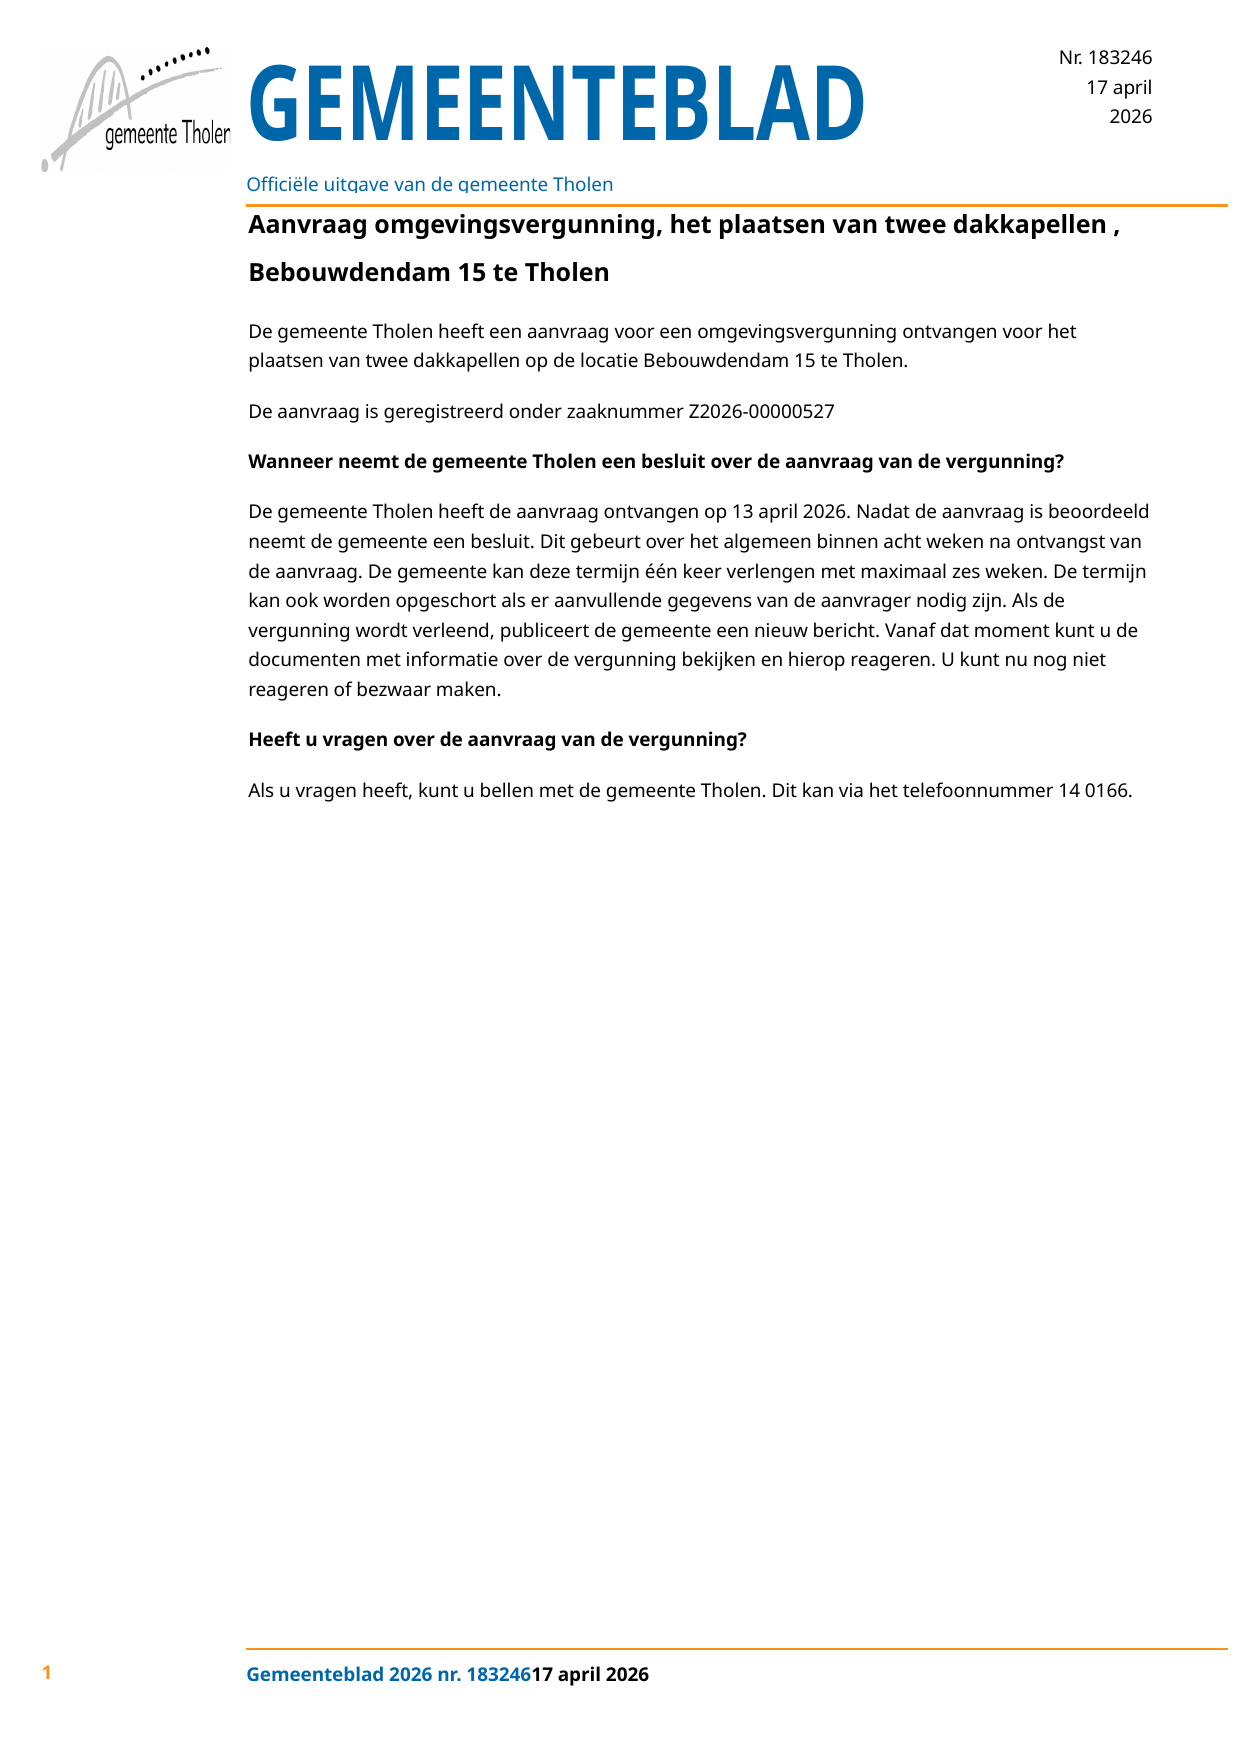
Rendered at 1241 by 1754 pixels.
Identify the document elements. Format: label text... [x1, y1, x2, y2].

text De gemeente Tholen heeft een aanvraag voor een omgevingsvergunning ontvangen voor het plaatsen van twee dakkapellen op de locatie Bebouwdendam 15 te Tholen. [248, 318, 1152, 373]
text De aanvraag is geregistreerd onder zaaknummer Z2026-00000527 [248, 398, 1152, 424]
picture [41, 47, 231, 172]
text Als u vragen heeft, kunt u bellen met de gemeente Tholen. Dit kan via het telefoonnummer 14 0166. [248, 777, 1152, 803]
text Aanvraag omgevingsvergunning, het plaatsen van twee dakkapellen , Bebouwdendam 15 te Tholen [248, 207, 1152, 288]
text De gemeente Tholen heeft de aanvraag ontvangen op 13 april 2026. Nadat de aanvraag is beoordeeld neemt de gemeente een besluit. Dit gebeurt over het algemeen binnen acht weken na ontvangst van de aanvraag. De gemeente kan deze termijn één keer verlengen met maximaal zes weken. De termijn kan ook worden opgeschort als er aanvullende gegevens van de aanvrager nodig zijn. Als de vergunning wordt verleend, publiceert de gemeente een nieuw bericht. Vanaf dat moment kunt u de documenten met informatie over de vergunning bekijken en hierop reageren. U kunt nu nog niet reageren of bezwaar maken. [248, 499, 1152, 702]
text Wanneer neemt de gemeente Tholen een besluit over de aanvraag van de vergunning? [248, 448, 1152, 474]
text Heeft u vragen over de aanvraag van de vergunning? [248, 727, 1152, 752]
